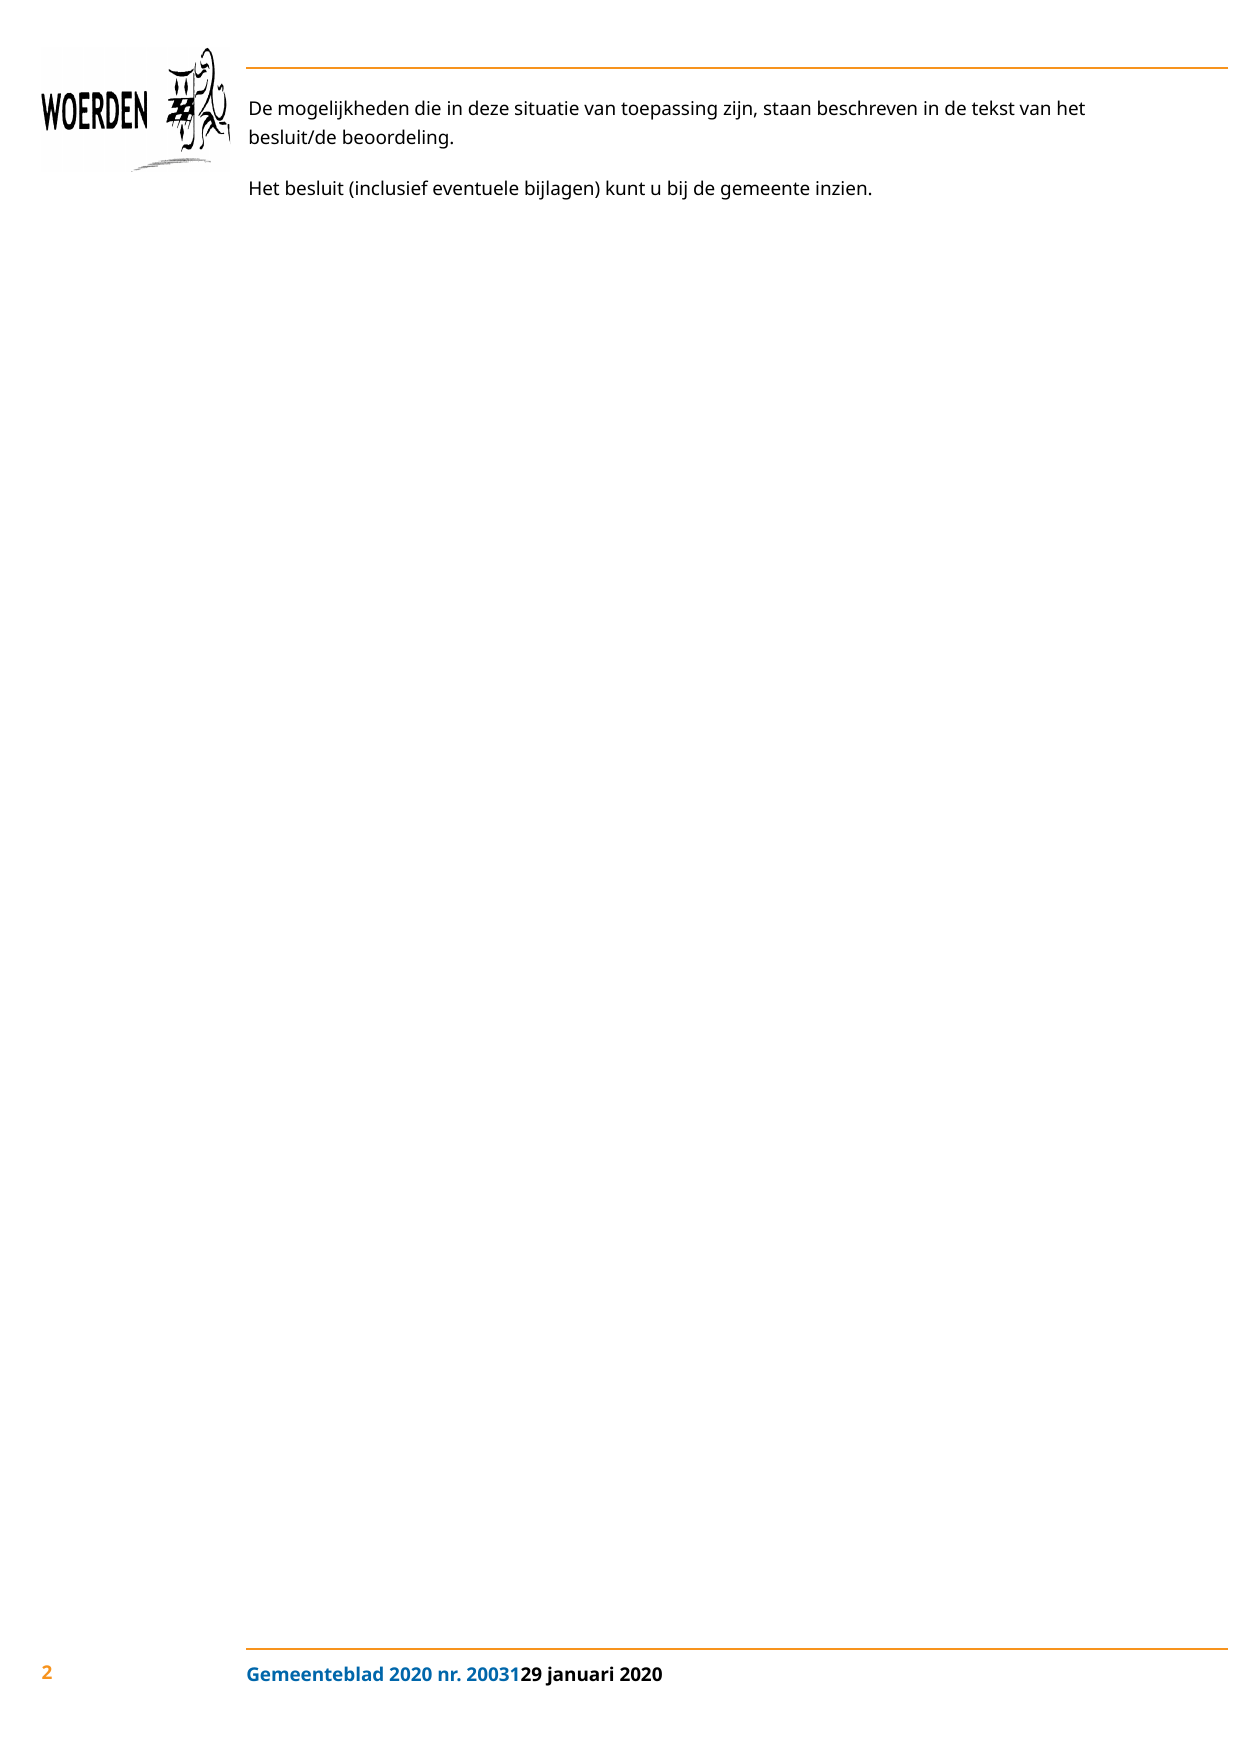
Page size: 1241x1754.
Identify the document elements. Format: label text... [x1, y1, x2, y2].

text De mogelijkheden die in deze situatie van toepassing zijn, staan beschreven in de tekst van het besluit/de beoordeling. [248, 95, 1152, 150]
text Het besluit (inclusief eventuele bijlagen) kunt u bij de gemeente inzien. [248, 175, 1152, 201]
picture [41, 47, 231, 172]
